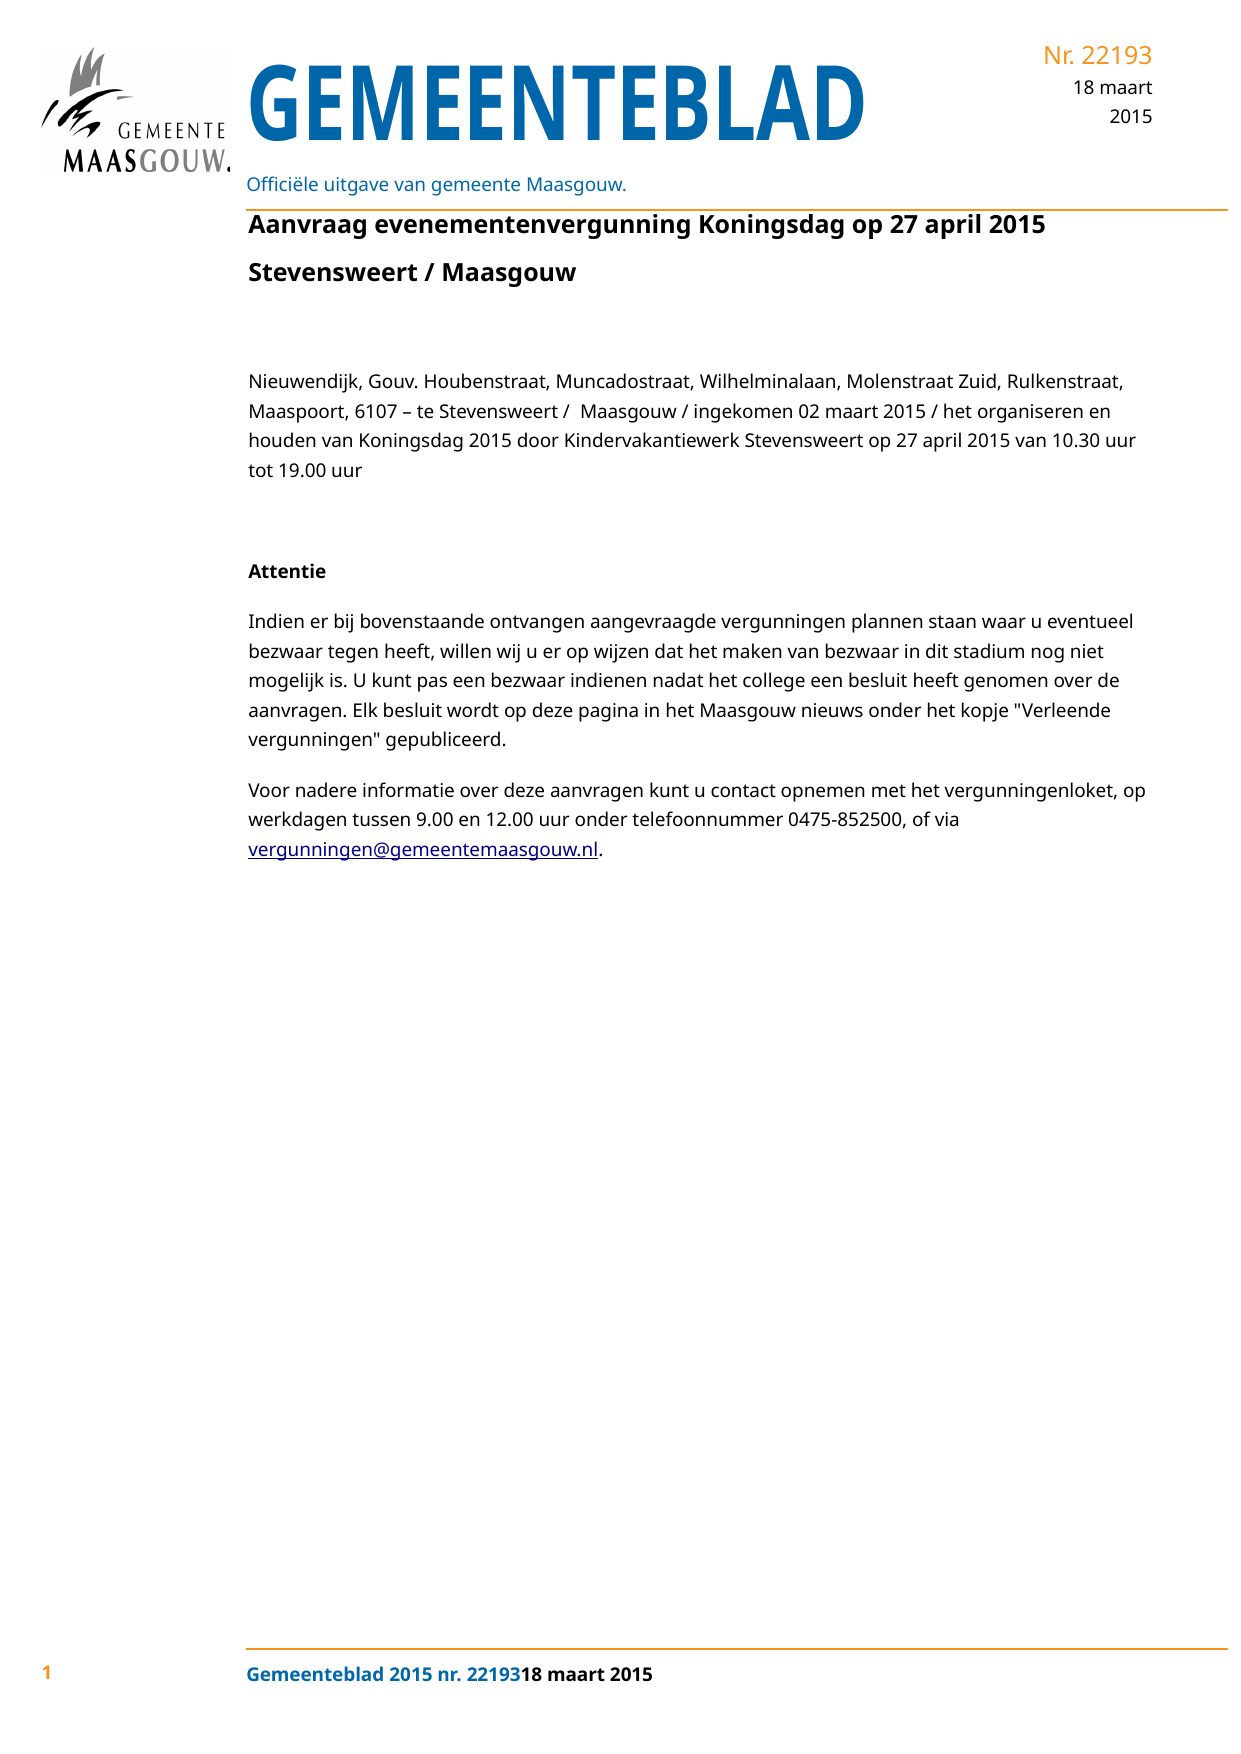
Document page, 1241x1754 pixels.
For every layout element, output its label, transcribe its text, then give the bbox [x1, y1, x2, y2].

text Aanvraag evenementenvergunning Koningsdag op 27 april 2015 Stevensweert / Maasgouw [248, 211, 1152, 288]
text Attentie [248, 558, 1152, 584]
text Voor nadere informatie over deze aanvragen kunt u contact opnemen met het vergunningenloket, op werkdagen tussen 9.00 en 12.00 uur onder telefoonnummer 0475-852500, of via vergunningen@gemeentemaasgouw.nl. [248, 777, 1152, 862]
text Nieuwendijk, Gouv. Houbenstraat, Muncadostraat, Wilhelminalaan, Molenstraat Zuid, Rulkenstraat, Maaspoort, 6107 – te Stevensweert / Maasgouw / ingekomen 02 maart 2015 / het organiseren en houden van Koningsdag 2015 door Kindervakantiewerk Stevensweert op 27 april 2015 van 10.30 uur tot 19.00 uur [248, 368, 1152, 483]
picture [41, 47, 231, 172]
text Indien er bij bovenstaande ontvangen aangevraagde vergunningen plannen staan waar u eventueel bezwaar tegen heeft, willen wij u er op wijzen dat het maken van bezwaar in dit stadium nog niet mogelijk is. U kunt pas een bezwaar indienen nadat het college een besluit heeft genomen over de aanvragen. Elk besluit wordt op deze pagina in het Maasgouw nieuws onder het kopje "Verleende vergunningen" gepubliceerd. [248, 608, 1152, 752]
